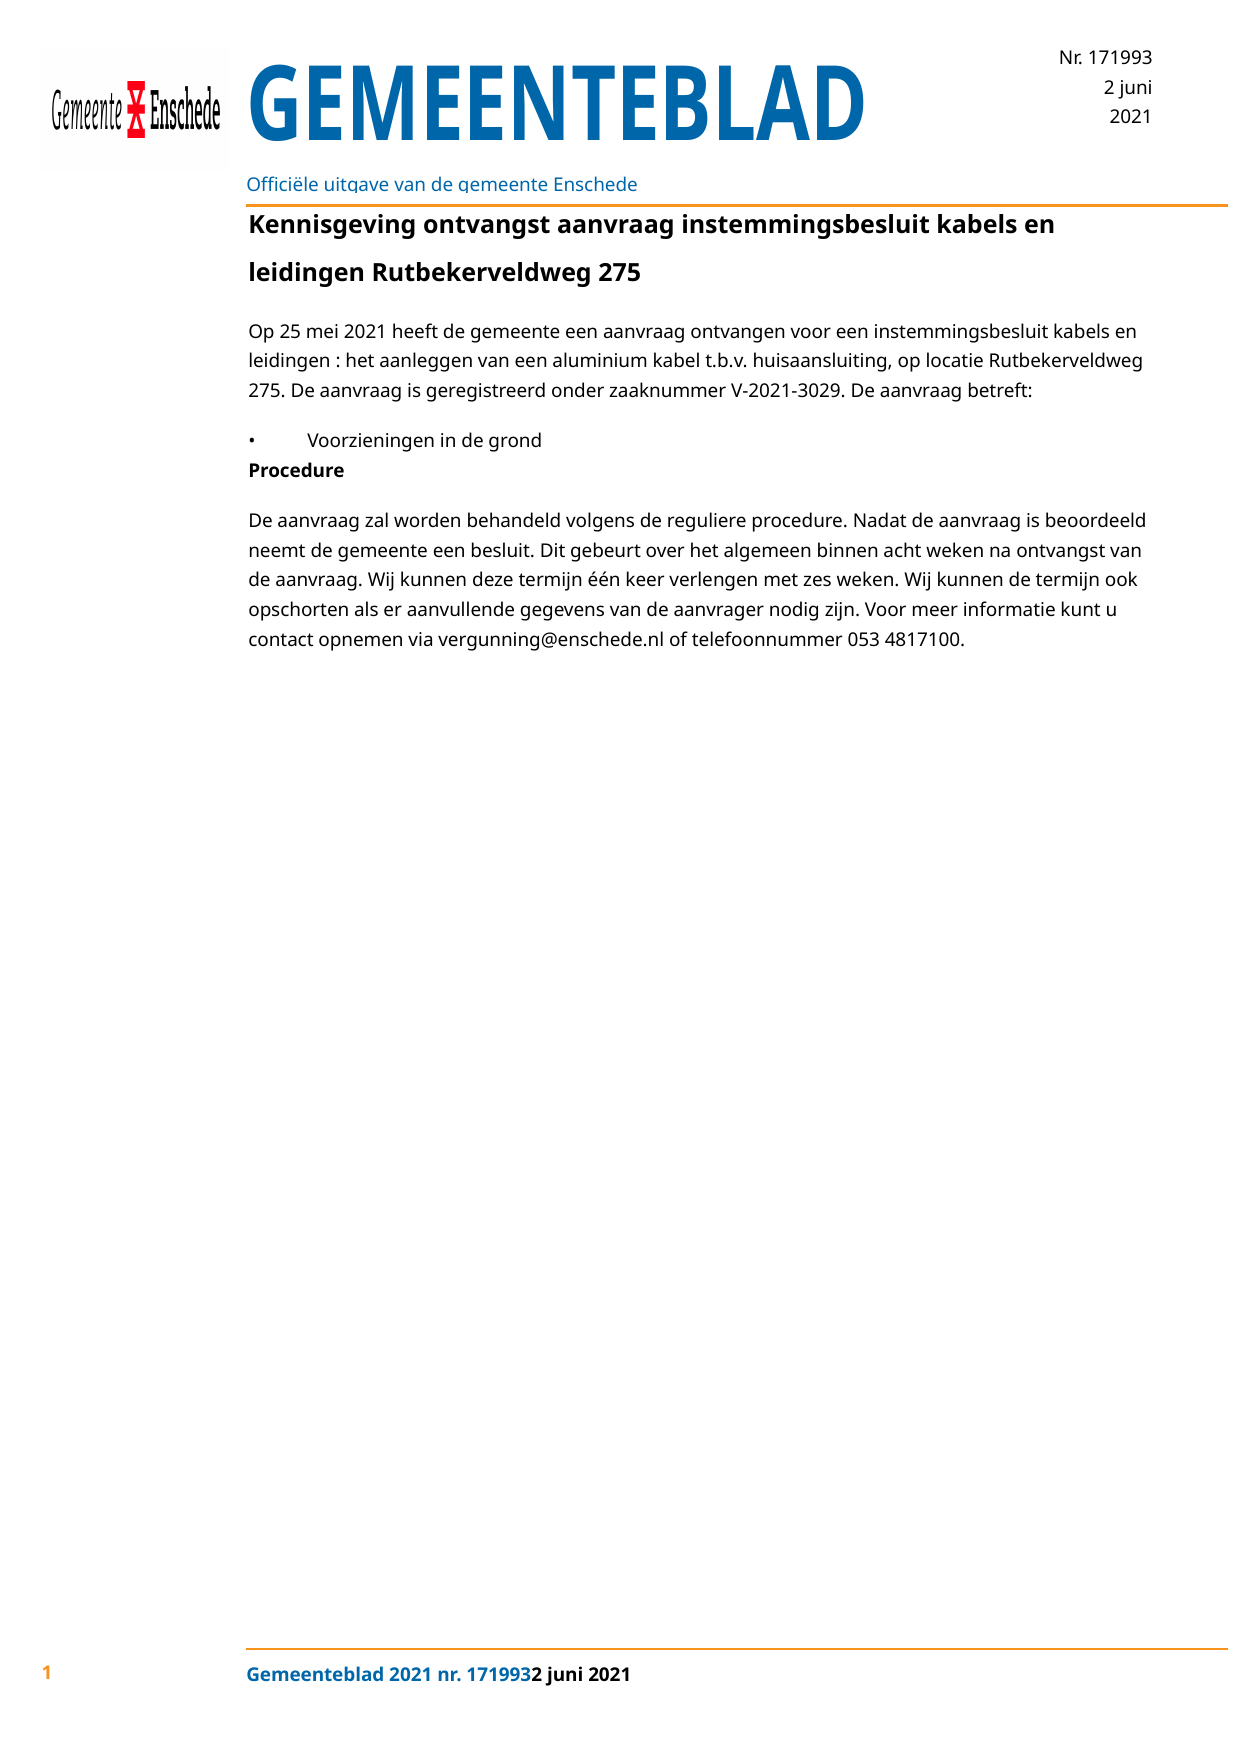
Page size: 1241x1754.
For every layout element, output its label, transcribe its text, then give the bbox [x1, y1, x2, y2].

text Op 25 mei 2021 heeft de gemeente een aanvraag ontvangen voor een instemmingsbesluit kabels en leidingen : het aanleggen van een aluminium kabel t.b.v. huisaansluiting, op locatie Rutbekerveldweg 275. De aanvraag is geregistreerd onder zaaknummer V-2021-3029. De aanvraag betreft: [248, 318, 1152, 403]
picture [41, 47, 231, 172]
text De aanvraag zal worden behandeld volgens de reguliere procedure. Nadat de aanvraag is beoordeeld neemt de gemeente een besluit. Dit gebeurt over het algemeen binnen acht weken na ontvangst van de aanvraag. Wij kunnen deze termijn één keer verlengen met zes weken. Wij kunnen de termijn ook opschorten als er aanvullende gegevens van de aanvrager nodig zijn. Voor meer informatie kunt u contact opnemen via vergunning@enschede.nl of telefoonnummer 053 4817100. [248, 507, 1152, 652]
text Procedure [248, 457, 1152, 483]
list Voorzieningen in de grond [248, 427, 1152, 453]
text Kennisgeving ontvangst aanvraag instemmingsbesluit kabels en leidingen Rutbekerveldweg 275 [248, 207, 1152, 288]
